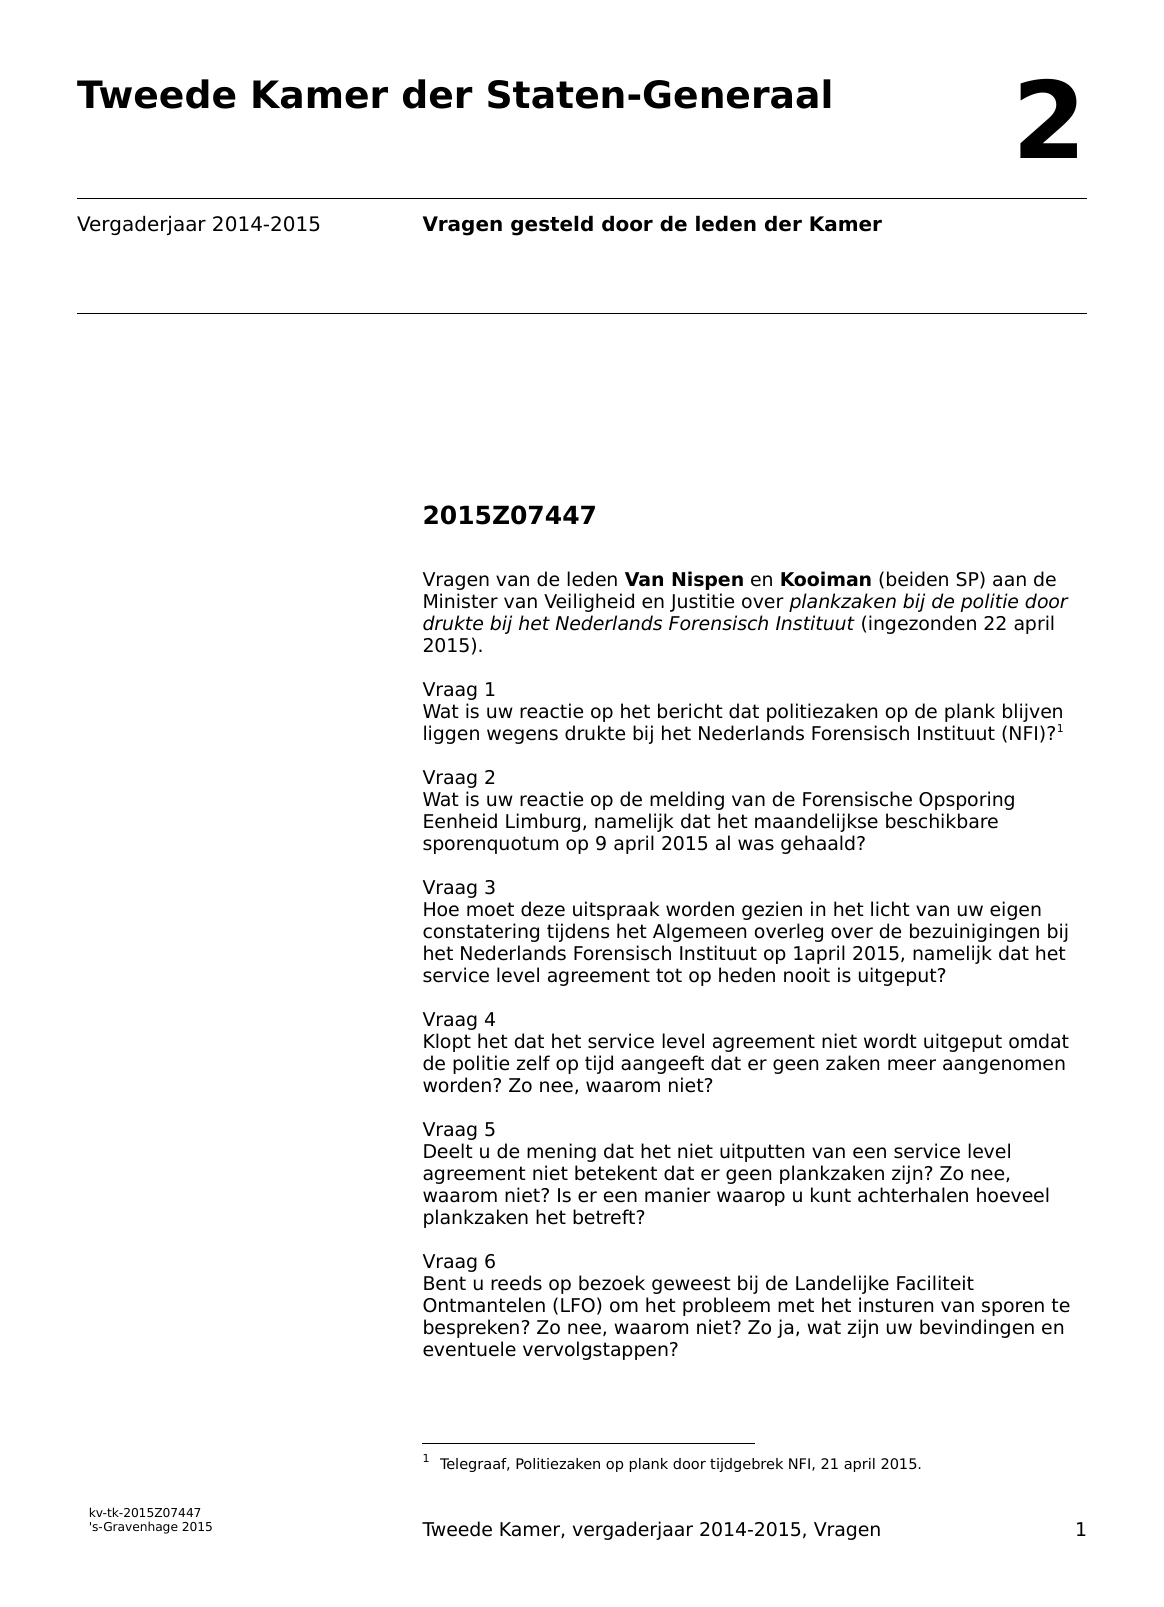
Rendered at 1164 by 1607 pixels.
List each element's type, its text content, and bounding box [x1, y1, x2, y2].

table_cell Vergaderjaar 2014-2015 [77, 199, 422, 313]
text 's-Gravenhage 2015 [88, 1520, 323, 1534]
text Vraag 5 [422, 1119, 1087, 1141]
text Vraag 2 [422, 767, 1087, 789]
table_header 2 [886, 59, 1087, 198]
text Telegraaf, Politiezaken op plank door tijdgebrek NFI, 21 april 2015. [422, 1452, 1087, 1474]
text Vragen van de leden Van Nispen en Kooiman (beiden SP) aan de Minister van Veiligheid en Justitie over plankzaken bij de politie door drukte bij het Nederlands Forensisch Instituut (ingezonden 22 april 2015). [422, 569, 1087, 657]
text kv-tk-2015Z07447 [88, 1506, 323, 1520]
text Wat is uw reactie op het bericht dat politiezaken op de plank blijven liggen wegens drukte bij het Nederlands Forensisch Instituut (NFI)? [422, 701, 1087, 745]
text 2015Z07447 [422, 501, 1087, 531]
text Wat is uw reactie op de melding van de Forensische Opsporing Eenheid Limburg, namelijk dat het maandelijkse beschikbare sporenquotum op 9 april 2015 al was gehaald? [422, 789, 1087, 855]
text Bent u reeds op bezoek geweest bij de Landelijke Faciliteit Ontmantelen (LFO) om het probleem met het insturen van sporen te bespreken? Zo nee, waarom niet? Zo ja, wat zijn uw bevindingen en eventuele vervolgstappen? [422, 1273, 1087, 1361]
text Klopt het dat het service level agreement niet wordt uitgeput omdat de politie zelf op tijd aangeeft dat er geen zaken meer aangenomen worden? Zo nee, waarom niet? [422, 1031, 1087, 1097]
text Vraag 6 [422, 1251, 1087, 1273]
table_cell Vragen gesteld door de leden der Kamer [422, 199, 1087, 313]
text Vraag 4 [422, 1009, 1087, 1031]
text Vraag 3 [422, 877, 1087, 899]
table_header Tweede Kamer der Staten-Generaal [77, 59, 886, 198]
text Deelt u de mening dat het niet uitputten van een service level agreement niet betekent dat er geen plankzaken zijn? Zo nee, waarom niet? Is er een manier waarop u kunt achterhalen hoeveel plankzaken het betreft? [422, 1141, 1087, 1229]
text Hoe moet deze uitspraak worden gezien in het licht van uw eigen constatering tijdens het Algemeen overleg over de bezuinigingen bij het Nederlands Forensisch Instituut op 1april 2015, namelijk dat het service level agreement tot op heden nooit is uitgeput? [422, 899, 1087, 987]
text Vraag 1 [422, 679, 1087, 701]
